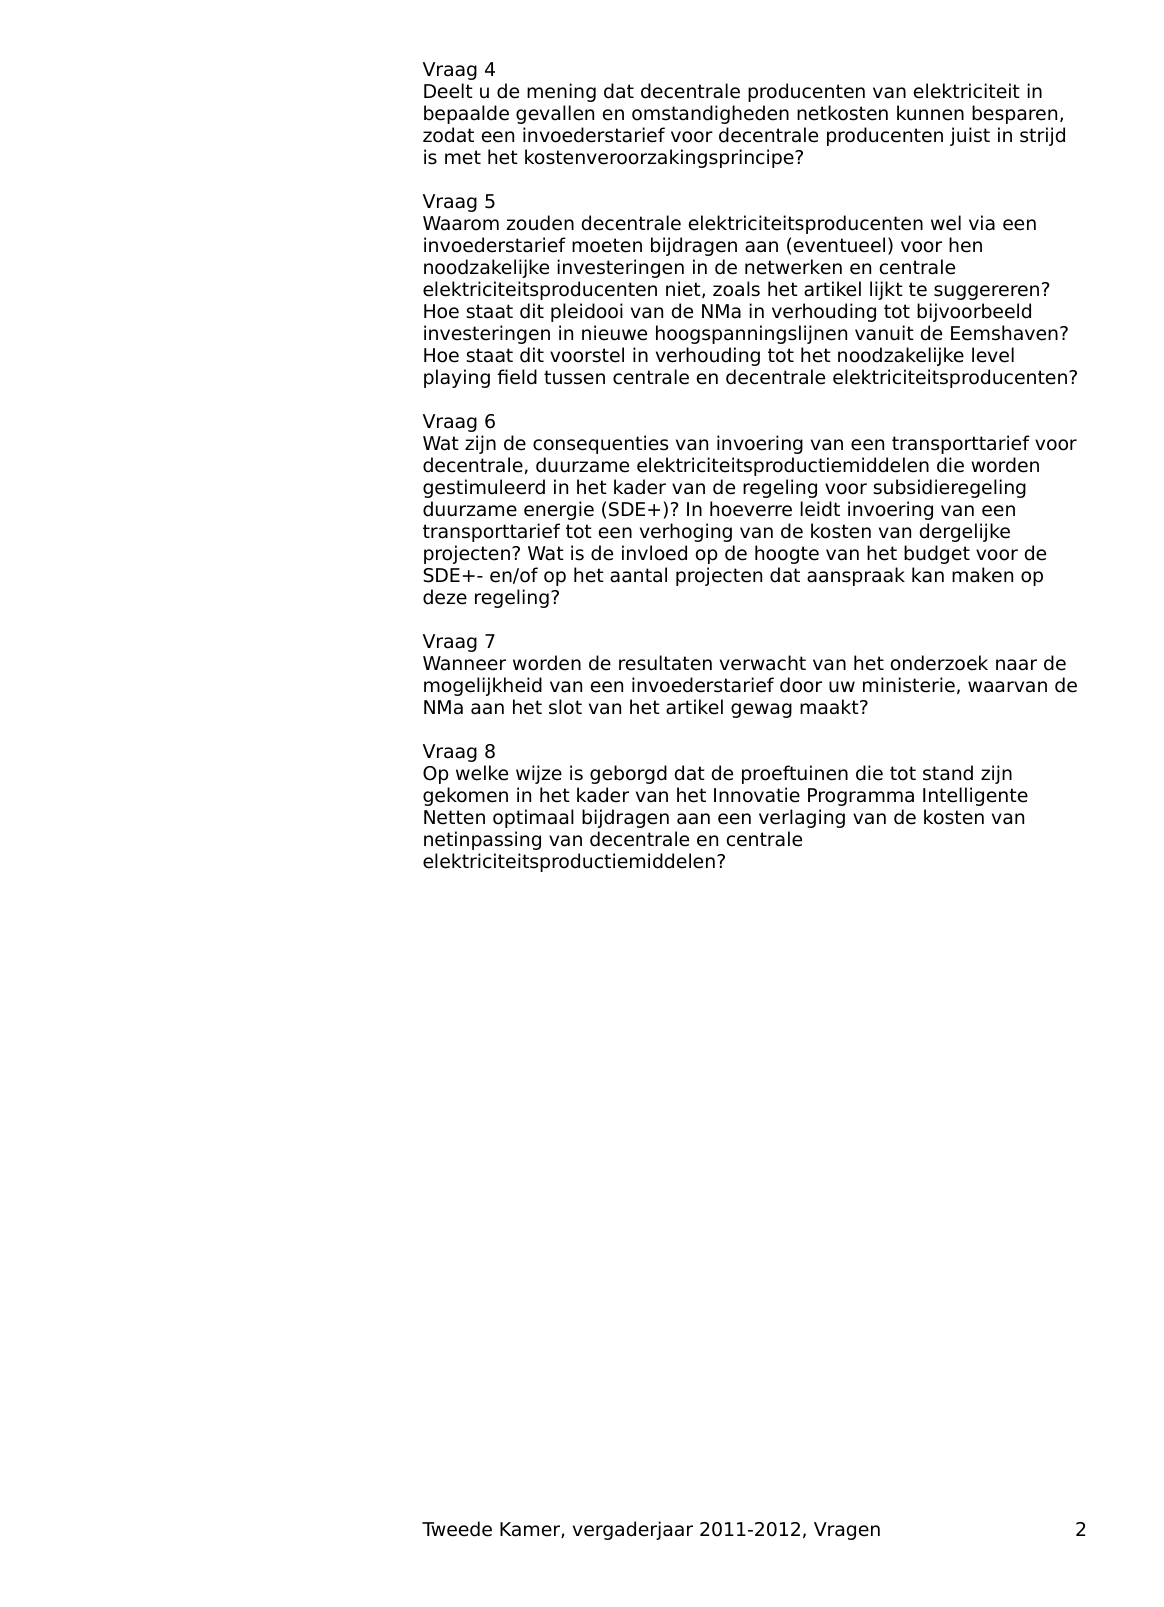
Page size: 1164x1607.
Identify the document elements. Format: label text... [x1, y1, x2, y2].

text Deelt u de mening dat decentrale producenten van elektriciteit in bepaalde gevallen en omstandigheden netkosten kunnen besparen, zodat een invoederstarief voor decentrale producenten juist in strijd is met het kostenveroorzakingsprincipe? [422, 81, 1087, 169]
text Op welke wijze is geborgd dat de proeftuinen die tot stand zijn gekomen in het kader van het Innovatie Programma Intelligente Netten optimaal bijdragen aan een verlaging van de kosten van netinpassing van decentrale en centrale elektriciteitsproductiemiddelen? [422, 763, 1087, 873]
text Wanneer worden de resultaten verwacht van het onderzoek naar de mogelijkheid van een invoederstarief door uw ministerie, waarvan de NMa aan het slot van het artikel gewag maakt? [422, 653, 1087, 719]
text Vraag 4 [422, 59, 1087, 81]
text Vraag 6 [422, 411, 1087, 433]
text Waarom zouden decentrale elektriciteitsproducenten wel via een invoederstarief moeten bijdragen aan (eventueel) voor hen noodzakelijke investeringen in de netwerken en centrale elektriciteitsproducenten niet, zoals het artikel lijkt te suggereren? Hoe staat dit pleidooi van de NMa in verhouding tot bijvoorbeeld investeringen in nieuwe hoogspanningslijnen vanuit de Eemshaven? Hoe staat dit voorstel in verhouding tot het noodzakelijke level playing field tussen centrale en decentrale elektriciteitsproducenten? [422, 213, 1087, 389]
text Wat zijn de consequenties van invoering van een transporttarief voor decentrale, duurzame elektriciteitsproductiemiddelen die worden gestimuleerd in het kader van de regeling voor subsidieregeling duurzame energie (SDE+)? In hoeverre leidt invoering van een transporttarief tot een verhoging van de kosten van dergelijke projecten? Wat is de invloed op de hoogte van het budget voor de SDE+- en/of op het aantal projecten dat aanspraak kan maken op deze regeling? [422, 433, 1087, 609]
text Vraag 5 [422, 191, 1087, 213]
text Vraag 7 [422, 631, 1087, 653]
text Vraag 8 [422, 741, 1087, 763]
